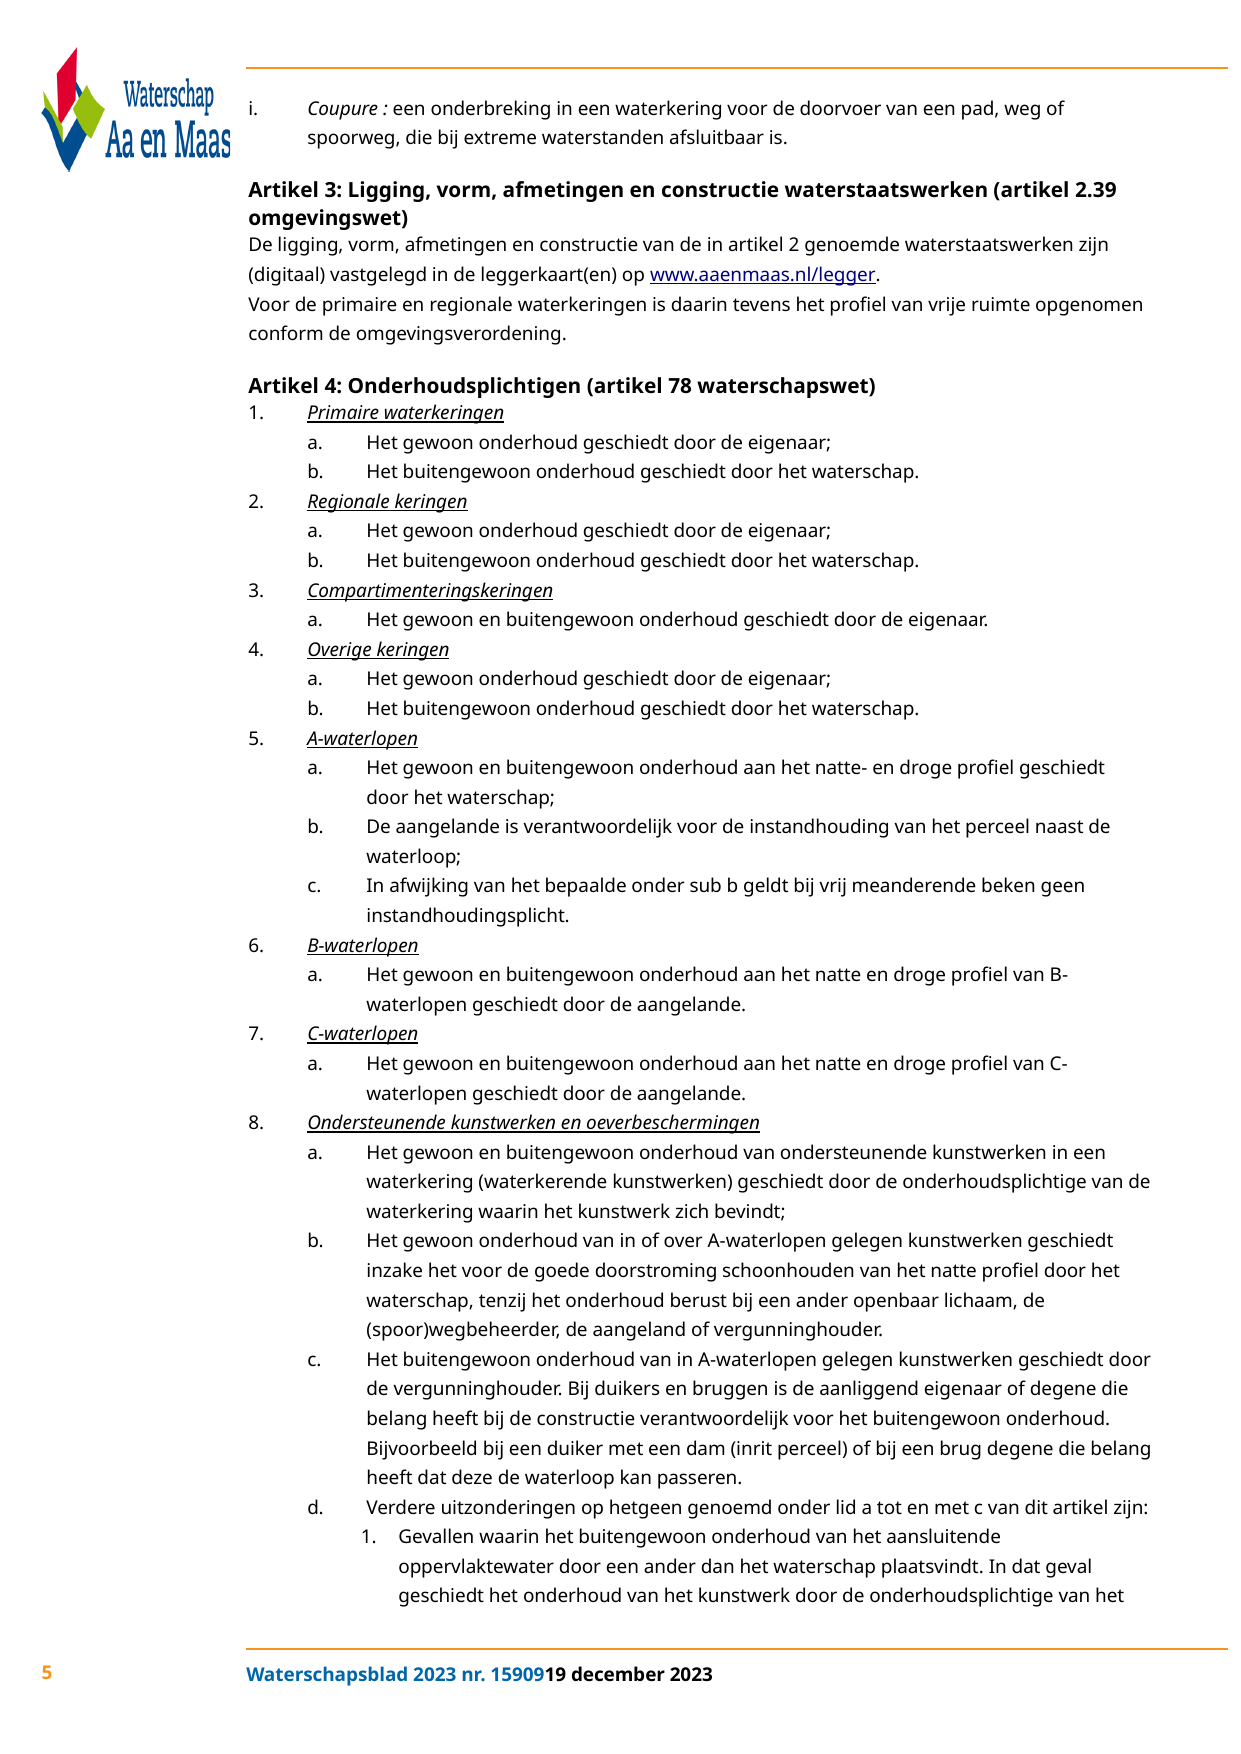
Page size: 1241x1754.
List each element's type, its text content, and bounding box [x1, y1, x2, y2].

list Primaire waterkeringen [248, 399, 1152, 425]
list Het gewoon en buitengewoon onderhoud van ondersteunende kunstwerken in een waterkering (waterkerende kunstwerken) geschiedt door de onderhoudsplichtige van de waterkering waarin het kunstwerk zich bevindt; [307, 1139, 1152, 1224]
list Het gewoon onderhoud van in of over A-waterlopen gelegen kunstwerken geschiedt inzake het voor de goede doorstroming schoonhouden van het natte profiel door het waterschap, tenzij het onderhoud berust bij een ander openbaar lichaam, de (spoor)wegbeheerder, de aangeland of vergunninghouder. [307, 1228, 1152, 1342]
text Voor de primaire en regionale waterkeringen is daarin tevens het profiel van vrije ruimte opgenomen conform de omgevingsverordening. [248, 291, 1152, 346]
list Compartimenteringskeringen [248, 577, 1152, 602]
list Het buitengewoon onderhoud geschiedt door het waterschap. [307, 458, 1152, 484]
list De aangelande is verantwoordelijk voor de instandhouding van het perceel naast de waterloop; [307, 813, 1152, 869]
list Verdere uitzonderingen op hetgeen genoemd onder lid a tot en met c van dit artikel zijn: [307, 1494, 1152, 1519]
list Het gewoon en buitengewoon onderhoud aan het natte en droge profiel van C-waterlopen geschiedt door de aangelande. [307, 1050, 1152, 1105]
list A-waterlopen [248, 725, 1152, 750]
list Het gewoon en buitengewoon onderhoud aan het natte- en droge profiel geschiedt door het waterschap; [307, 754, 1152, 809]
list B-waterlopen [248, 932, 1152, 957]
list Het buitengewoon onderhoud geschiedt door het waterschap. [307, 547, 1152, 573]
list Het gewoon en buitengewoon onderhoud aan het natte en droge profiel van B-waterlopen geschiedt door de aangelande. [307, 961, 1152, 1017]
list Het buitengewoon onderhoud geschiedt door het waterschap. [307, 695, 1152, 721]
text Artikel 3: Ligging, vorm, afmetingen en constructie waterstaatswerken (artikel 2.39 omgevingswet) [248, 175, 1152, 232]
list Het gewoon onderhoud geschiedt door de eigenaar; [307, 429, 1152, 454]
text De ligging, vorm, afmetingen en constructie van de in artikel 2 genoemde waterstaatswerken zijn (digitaal) vastgelegd in de leggerkaart(en) op www.aaenmaas.nl/legger. [248, 232, 1152, 287]
list Regionale keringen [248, 488, 1152, 514]
list Coupure : een onderbreking in een waterkering voor de doorvoer van een pad, weg of spoorweg, die bij extreme waterstanden afsluitbaar is. [248, 95, 1152, 150]
list C-waterlopen [248, 1021, 1152, 1046]
list Gevallen waarin het buitengewoon onderhoud van het aansluitende oppervlaktewater door een ander dan het waterschap plaatsvindt. In dat geval geschiedt het onderhoud van het kunstwerk door de onderhoudsplichtige van het [361, 1523, 1152, 1608]
picture [41, 47, 231, 172]
text Artikel 4: Onderhoudsplichtigen (artikel 78 waterschapswet) [248, 371, 1152, 399]
list Overige keringen [248, 636, 1152, 662]
list In afwijking van het bepaalde onder sub b geldt bij vrij meanderende beken geen instandhoudingsplicht. [307, 873, 1152, 928]
list Ondersteunende kunstwerken en oeverbeschermingen [248, 1109, 1152, 1135]
list Het buitengewoon onderhoud van in A-waterlopen gelegen kunstwerken geschiedt door de vergunninghouder. Bij duikers en bruggen is de aanliggend eigenaar of degene die belang heeft bij de constructie verantwoordelijk voor het buitengewoon onderhoud. Bijvoorbeeld bij een duiker met een dam (inrit perceel) of bij een brug degene die belang heeft dat deze de waterloop kan passeren. [307, 1346, 1152, 1490]
list Het gewoon onderhoud geschiedt door de eigenaar; [307, 518, 1152, 543]
list Het gewoon onderhoud geschiedt door de eigenaar; [307, 666, 1152, 691]
list Het gewoon en buitengewoon onderhoud geschiedt door de eigenaar. [307, 606, 1152, 632]
